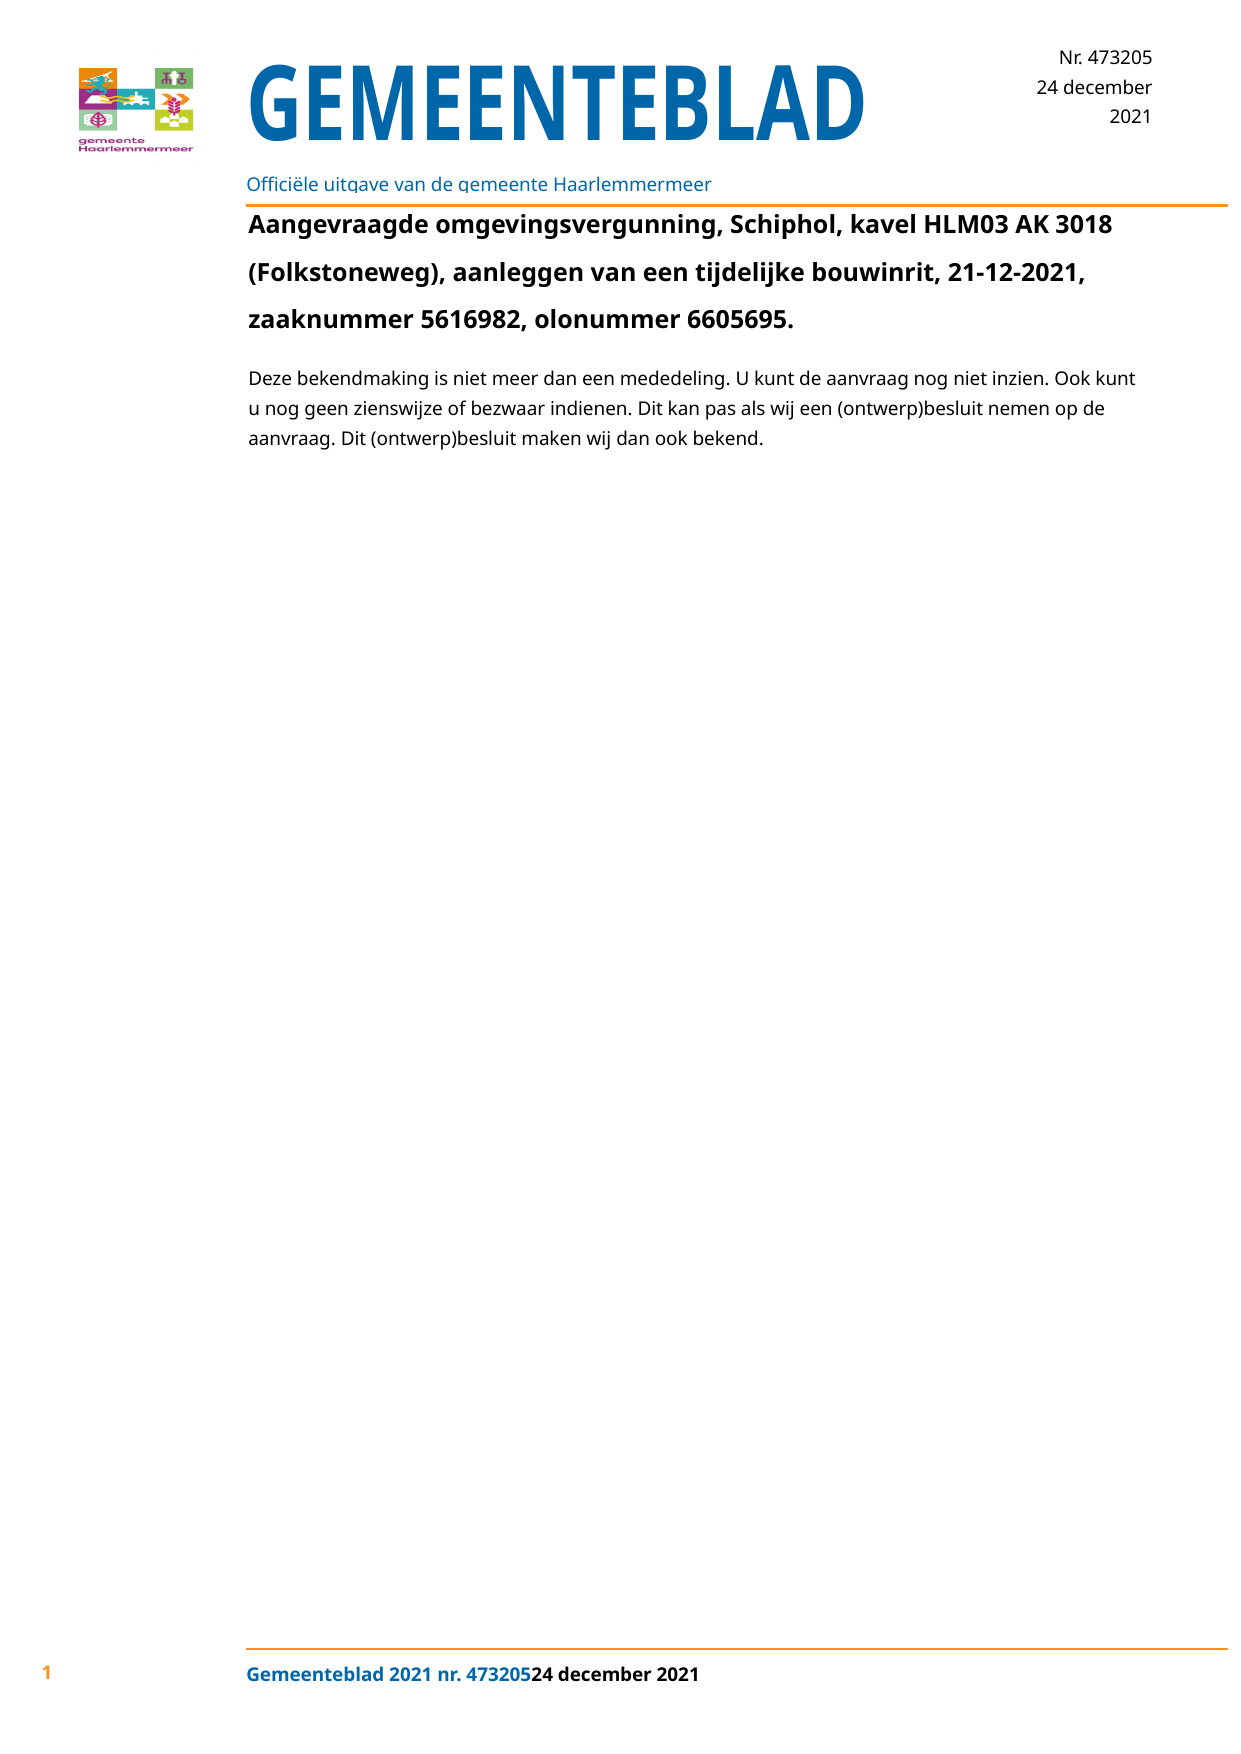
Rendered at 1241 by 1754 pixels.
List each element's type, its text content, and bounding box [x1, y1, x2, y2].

text Aangevraagde omgevingsvergunning, Schiphol, kavel HLM03 AK 3018 (Folkstoneweg), aanleggen van een tijdelijke bouwinrit, 21-12-2021, zaaknummer 5616982, olonummer 6605695. [248, 207, 1152, 336]
text Deze bekendmaking is niet meer dan een mededeling. U kunt de aanvraag nog niet inzien. Ook kunt u nog geen zienswijze of bezwaar indienen. Dit kan pas als wij een (ontwerp)besluit nemen op de aanvraag. Dit (ontwerp)besluit maken wij dan ook bekend. [248, 366, 1152, 450]
picture [41, 47, 231, 172]
